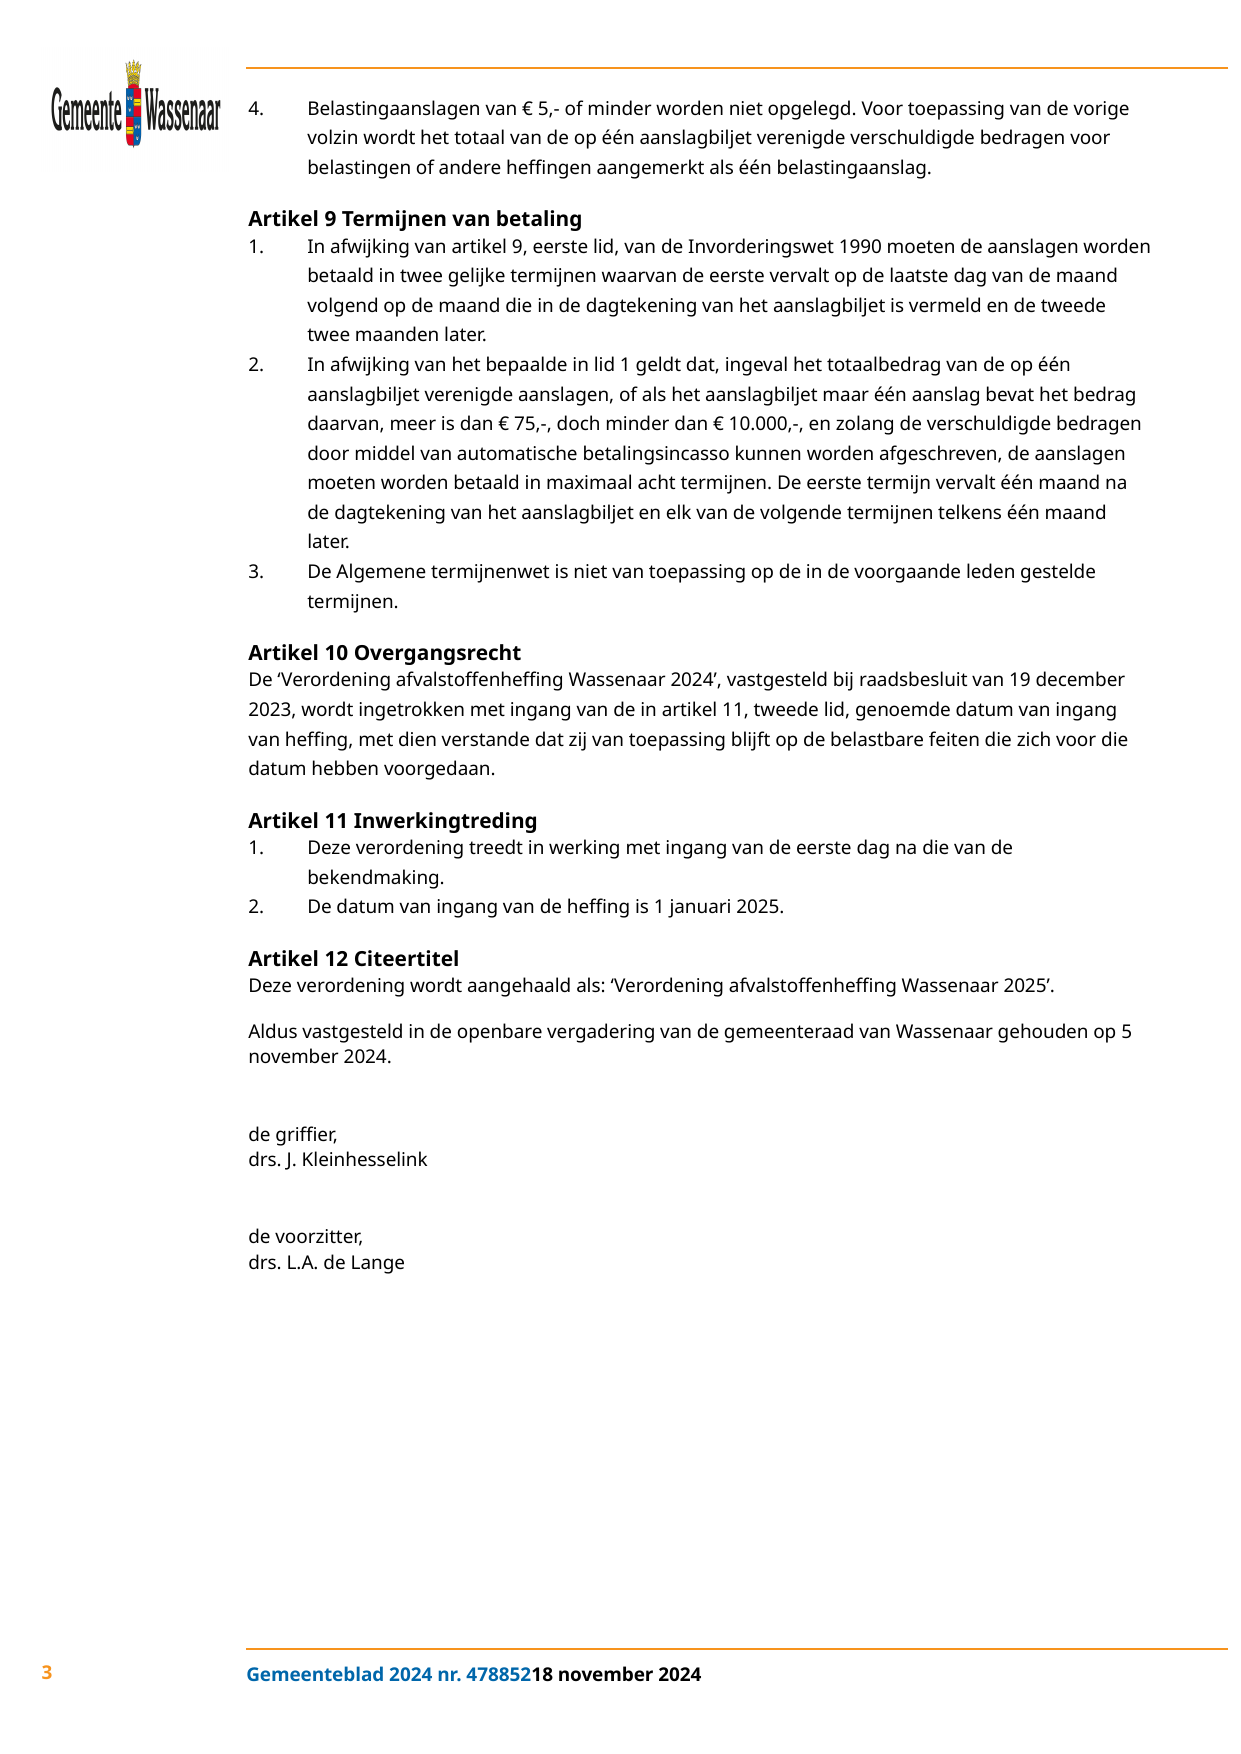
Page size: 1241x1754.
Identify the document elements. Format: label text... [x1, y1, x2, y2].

text Deze verordening wordt aangehaald als: ‘Verordening afvalstoffenheffing Wassenaar 2025’. [248, 972, 1152, 998]
text Artikel 10 Overgangsrecht [248, 638, 1152, 667]
text Aldus vastgesteld in de openbare vergadering van de gemeenteraad van Wassenaar gehouden op 5 november 2024. [248, 1018, 1152, 1069]
list In afwijking van artikel 9, eerste lid, van de Invorderingswet 1990 moeten de aanslagen worden betaald in twee gelijke termijnen waarvan de eerste vervalt op de laatste dag van de maand volgend op de maand die in de dagtekening van het aanslagbiljet is vermeld en de tweede twee maanden later. [248, 233, 1152, 347]
text Artikel 9 Termijnen van betaling [248, 204, 1152, 233]
text Artikel 12 Citeertitel [248, 944, 1152, 972]
text drs. L.A. de Lange [248, 1249, 1152, 1275]
text Artikel 11 Inwerkingtreding [248, 806, 1152, 834]
list De datum van ingang van de heffing is 1 januari 2025. [248, 893, 1152, 919]
list In afwijking van het bepaalde in lid 1 geldt dat, ingeval het totaalbedrag van de op één aanslagbiljet verenigde aanslagen, of als het aanslagbiljet maar één aanslag bevat het bedrag daarvan, meer is dan € 75,-, doch minder dan € 10.000,-, en zolang de verschuldigde bedragen door middel van automatische betalingsincasso kunnen worden afgeschreven, de aanslagen moeten worden betaald in maximaal acht termijnen. De eerste termijn vervalt één maand na de dagtekening van het aanslagbiljet en elk van de volgende termijnen telkens één maand later. [248, 351, 1152, 554]
list Deze verordening treedt in werking met ingang van de eerste dag na die van de bekendmaking. [248, 834, 1152, 889]
text De ‘Verordening afvalstoffenheffing Wassenaar 2024’, vastgesteld bij raadsbesluit van 19 december 2023, wordt ingetrokken met ingang van de in artikel 11, tweede lid, genoemde datum van ingang van heffing, met dien verstande dat zij van toepassing blijft op de belastbare feiten die zich voor die datum hebben voorgedaan. [248, 667, 1152, 781]
list Belastingaanslagen van € 5,- of minder worden niet opgelegd. Voor toepassing van de vorige volzin wordt het totaal van de op één aanslagbiljet verenigde verschuldigde bedragen voor belastingen of andere heffingen aangemerkt als één belastingaanslag. [248, 95, 1152, 180]
picture [41, 47, 231, 172]
text de griffier, [248, 1121, 1152, 1147]
text drs. J. Kleinhesselink [248, 1147, 1152, 1172]
list De Algemene termijnenwet is niet van toepassing op de in de voorgaande leden gestelde termijnen. [248, 558, 1152, 613]
text de voorzitter, [248, 1224, 1152, 1249]
